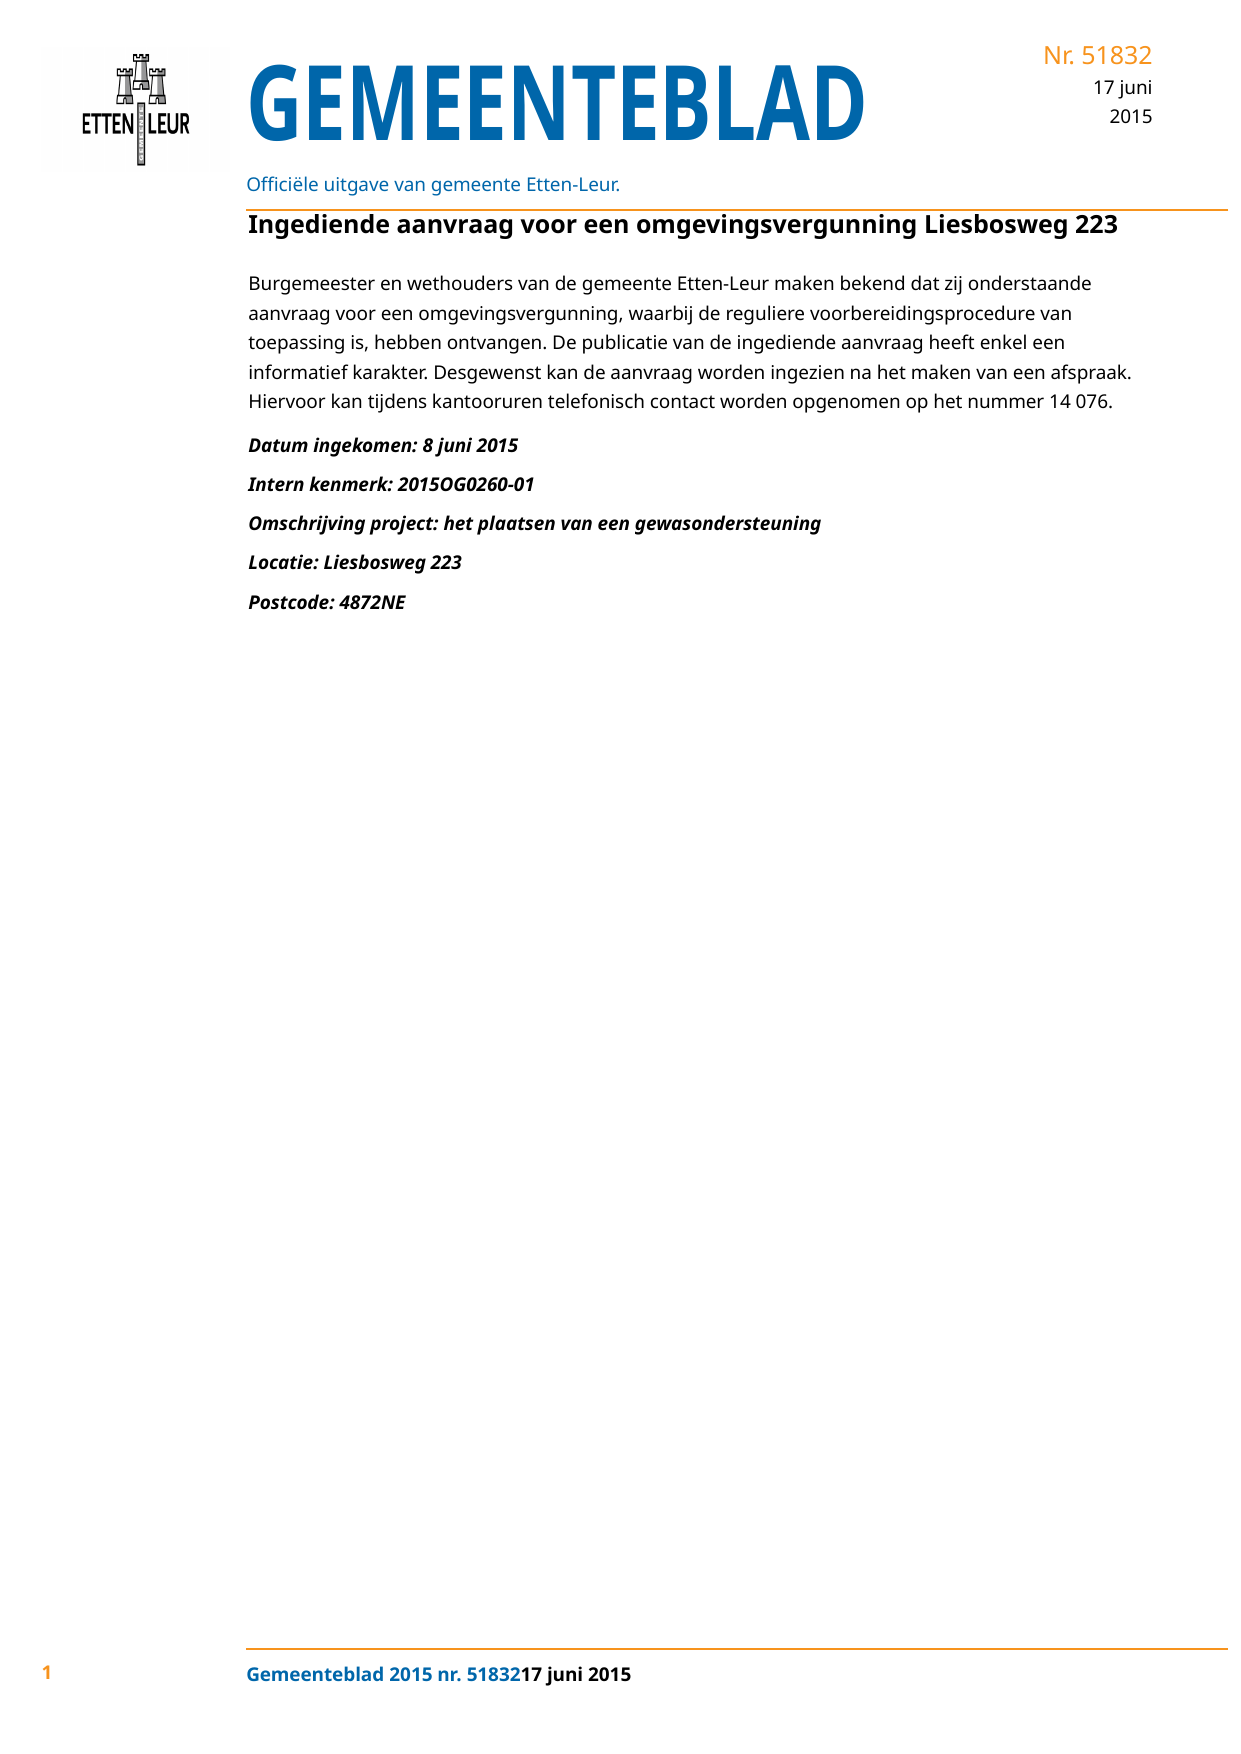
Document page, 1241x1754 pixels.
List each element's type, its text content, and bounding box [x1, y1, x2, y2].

text Postcode: 4872NE [248, 589, 1152, 614]
picture [41, 47, 231, 172]
text Datum ingekomen: 8 juni 2015 [248, 432, 1152, 457]
text Intern kenmerk: 2015OG0260-01 [248, 471, 1152, 497]
text Locatie: Liesbosweg 223 [248, 549, 1152, 575]
text Omschrijving project: het plaatsen van een gewasondersteuning [248, 510, 1152, 536]
text Burgemeester en wethouders van de gemeente Etten-Leur maken bekend dat zij onderstaande aanvraag voor een omgevingsvergunning, waarbij de reguliere voorbereidingsprocedure van toepassing is, hebben ontvangen. De publicatie van de ingediende aanvraag heeft enkel een informatief karakter. Desgewenst kan de aanvraag worden ingezien na het maken van een afspraak. Hiervoor kan tijdens kantooruren telefonisch contact worden opgenomen op het nummer 14 076. [248, 270, 1152, 414]
text Ingediende aanvraag voor een omgevingsvergunning Liesbosweg 223 [248, 211, 1152, 241]
